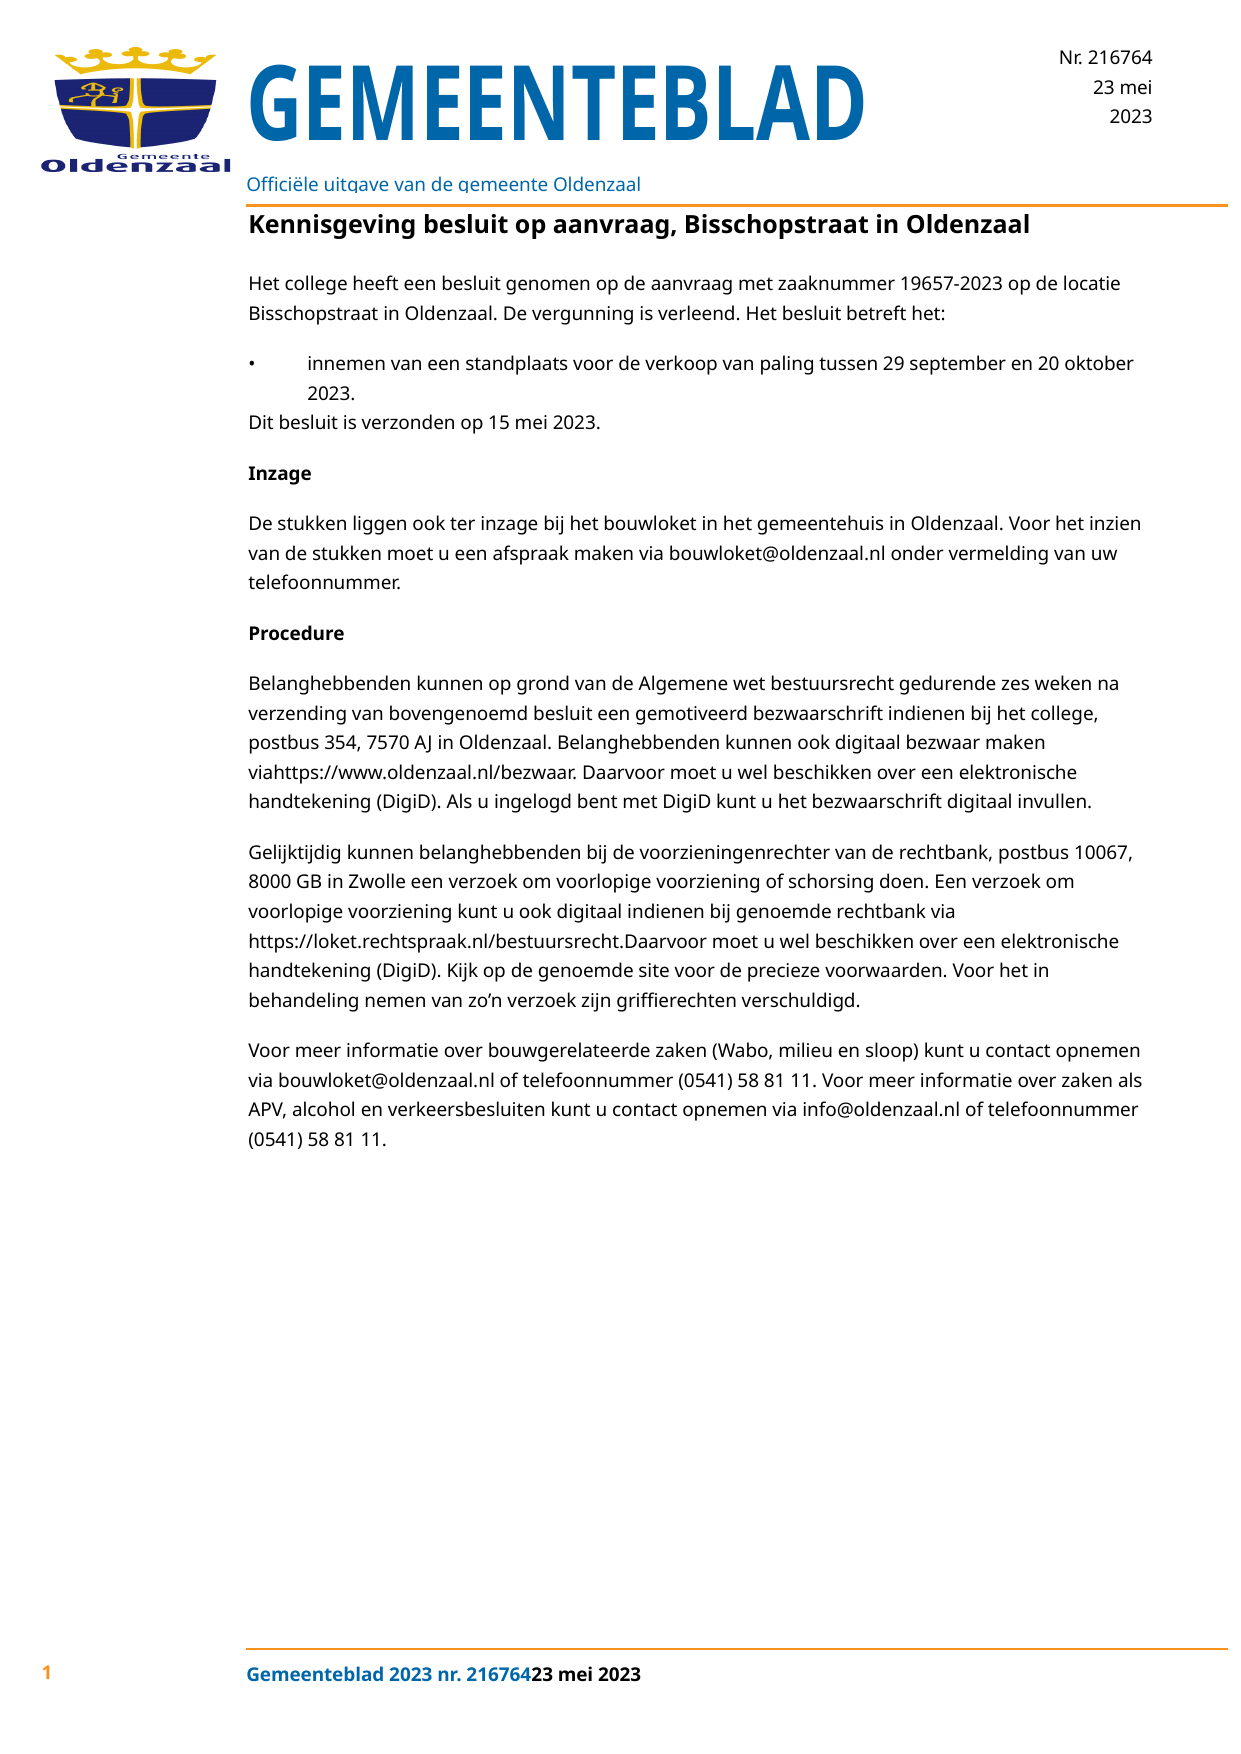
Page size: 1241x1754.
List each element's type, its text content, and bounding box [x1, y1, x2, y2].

text Belanghebbenden kunnen op grond van de Algemene wet bestuursrecht gedurende zes weken na verzending van bovengenoemd besluit een gemotiveerd bezwaarschrift indienen bij het college, postbus 354, 7570 AJ in Oldenzaal. Belanghebbenden kunnen ook digitaal bezwaar maken viahttps://www.oldenzaal.nl/bezwaar. Daarvoor moet u wel beschikken over een elektronische handtekening (DigiD). Als u ingelogd bent met DigiD kunt u het bezwaarschrift digitaal invullen. [248, 670, 1152, 814]
text Procedure [248, 620, 1152, 646]
text De stukken liggen ook ter inzage bij het bouwloket in het gemeentehuis in Oldenzaal. Voor het inzien van de stukken moet u een afspraak maken via bouwloket@oldenzaal.nl onder vermelding van uw telefoonnummer. [248, 510, 1152, 595]
picture [41, 47, 231, 172]
text Gelijktijdig kunnen belanghebbenden bij de voorzieningenrechter van de rechtbank, postbus 10067, 8000 GB in Zwolle een verzoek om voorlopige voorziening of schorsing doen. Een verzoek om voorlopige voorziening kunt u ook digitaal indienen bij genoemde rechtbank via https://loket.rechtspraak.nl/bestuursrecht.Daarvoor moet u wel beschikken over een elektronische handtekening (DigiD). Kijk op de genoemde site voor de precieze voorwaarden. Voor het in behandeling nemen van zo’n verzoek zijn griffierechten verschuldigd. [248, 839, 1152, 1013]
list innemen van een standplaats voor de verkoop van paling tussen 29 september en 20 oktober 2023. [248, 350, 1152, 406]
text Het college heeft een besluit genomen op de aanvraag met zaaknummer 19657-2023 op de locatie Bisschopstraat in Oldenzaal. De vergunning is verleend. Het besluit betreft het: [248, 270, 1152, 326]
text Dit besluit is verzonden op 15 mei 2023. [248, 409, 1152, 435]
text Voor meer informatie over bouwgerelateerde zaken (Wabo, milieu en sloop) kunt u contact opnemen via bouwloket@oldenzaal.nl of telefoonnummer (0541) 58 81 11. Voor meer informatie over zaken als APV, alcohol en verkeersbesluiten kunt u contact opnemen via info@oldenzaal.nl of telefoonnummer (0541) 58 81 11. [248, 1037, 1152, 1152]
text Kennisgeving besluit op aanvraag, Bisschopstraat in Oldenzaal [248, 207, 1152, 241]
text Inzage [248, 460, 1152, 486]
